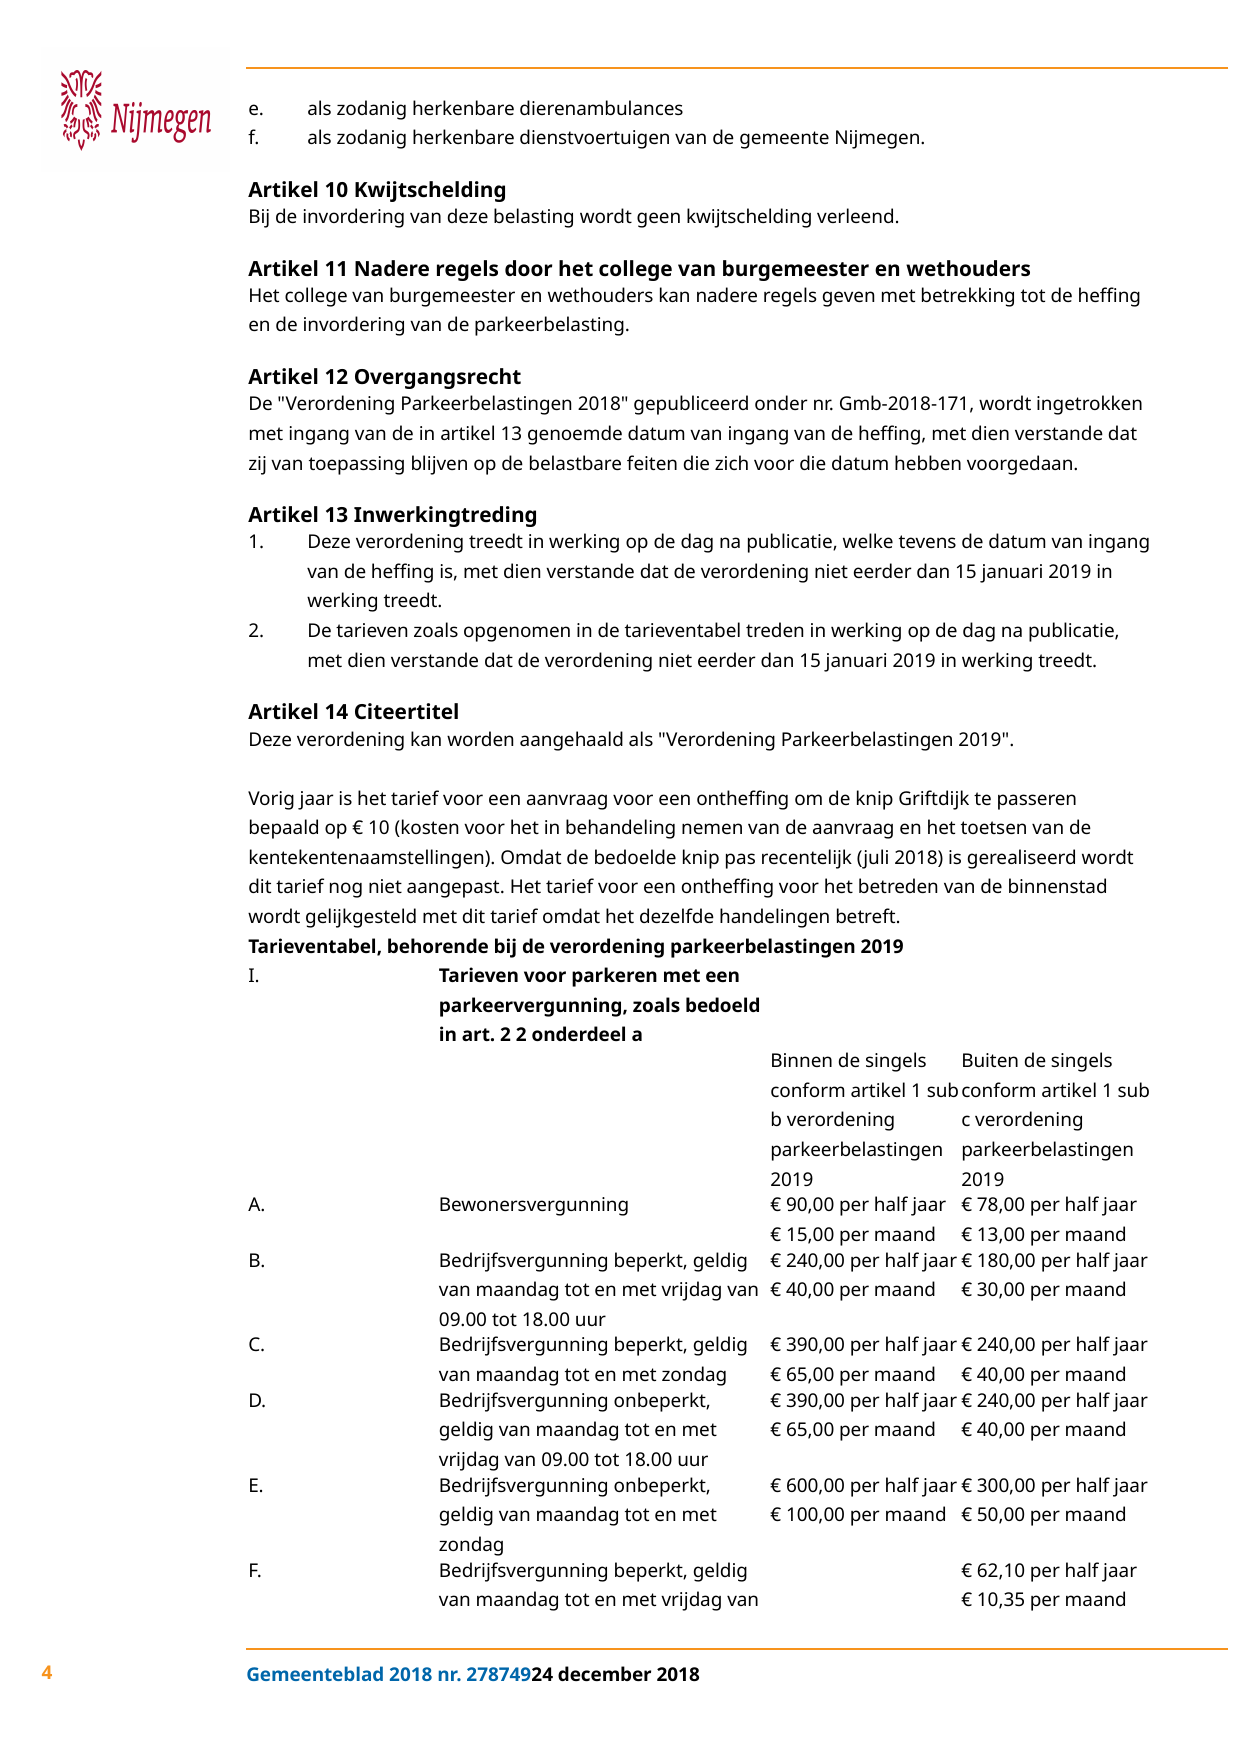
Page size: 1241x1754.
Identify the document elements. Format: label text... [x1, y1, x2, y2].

text Artikel 10 Kwijtschelding [248, 175, 1152, 203]
table_cell € 600,00 per half jaar € 100,00 per maand [770, 1472, 961, 1557]
table_cell € 90,00 per half jaar € 15,00 per maand [770, 1191, 961, 1247]
list als zodanig herkenbare dienstvoertuigen van de gemeente Nijmegen. [248, 124, 1152, 150]
table_cell Bewonersvergunning [439, 1191, 770, 1247]
table_cell B. [248, 1247, 439, 1332]
list Deze verordening treedt in werking op de dag na publicatie, welke tevens de datum van ingang van de heffing is, met dien verstande dat de verordening niet eerder dan 15 januari 2019 in werking treedt. [248, 528, 1152, 613]
table_cell C. [248, 1332, 439, 1387]
text Tarieventabel, behorende bij de verordening parkeerbelastingen 2019 [248, 933, 1152, 958]
table_cell [770, 1557, 961, 1612]
text Deze verordening kan worden aangehaald als "Verordening Parkeerbelastingen 2019". [248, 726, 1152, 751]
list als zodanig herkenbare dierenambulances [248, 95, 1152, 121]
table_cell Buiten de singels conform artikel 1 sub c verordening parkeerbelastingen 2019 [961, 1048, 1152, 1191]
text De "Verordening Parkeerbelastingen 2018" gepubliceerd onder nr. Gmb-2018-171, wordt ingetrokken met ingang van de in artikel 13 genoemde datum van ingang van de heffing, met dien verstande dat zij van toepassing blijven op de belastbare feiten die zich voor die datum hebben voorgedaan. [248, 391, 1152, 475]
table_cell F. [248, 1557, 439, 1612]
table_cell € 240,00 per half jaar € 40,00 per maand [961, 1332, 1152, 1387]
table_cell Bedrijfsvergunning onbeperkt, geldig van maandag tot en met vrijdag van 09.00 tot 18.00 uur [439, 1387, 770, 1472]
table_cell € 390,00 per half jaar € 65,00 per maand [770, 1387, 961, 1472]
table_cell € 300,00 per half jaar € 50,00 per maand [961, 1472, 1152, 1557]
table_cell Bedrijfsvergunning beperkt, geldig van maandag tot en met zondag [439, 1332, 770, 1387]
table_header [961, 963, 1152, 1047]
table_cell € 240,00 per half jaar € 40,00 per maand [961, 1387, 1152, 1472]
table_cell Binnen de singels conform artikel 1 sub b verordening parkeerbelastingen 2019 [770, 1048, 961, 1191]
table_cell € 180,00 per half jaar € 30,00 per maand [961, 1247, 1152, 1332]
text Vorig jaar is het tarief voor een aanvraag voor een ontheffing om de knip Griftdijk te passeren bepaald op € 10 (kosten voor het in behandeling nemen van de aanvraag en het toetsen van de kentekentenaamstellingen). Omdat de bedoelde knip pas recentelijk (juli 2018) is gerealiseerd wordt dit tarief nog niet aangepast. Het tarief voor een ontheffing voor het betreden van de binnenstad wordt gelijkgesteld met dit tarief omdat het dezelfde handelingen betreft. [248, 785, 1152, 929]
table_header I. [248, 963, 439, 1047]
text Artikel 13 Inwerkingtreding [248, 500, 1152, 528]
table_cell [439, 1048, 770, 1191]
table_cell E. [248, 1472, 439, 1557]
table_cell Bedrijfsvergunning beperkt, geldig van maandag tot en met vrijdag van [439, 1557, 770, 1612]
text Artikel 14 Citeertitel [248, 697, 1152, 726]
table_cell € 240,00 per half jaar € 40,00 per maand [770, 1247, 961, 1332]
table_cell € 390,00 per half jaar € 65,00 per maand [770, 1332, 961, 1387]
table_cell € 78,00 per half jaar € 13,00 per maand [961, 1191, 1152, 1247]
list De tarieven zoals opgenomen in de tarieventabel treden in werking op de dag na publicatie, met dien verstande dat de verordening niet eerder dan 15 januari 2019 in werking treedt. [248, 617, 1152, 673]
table_header [770, 963, 961, 1047]
table_cell Bedrijfsvergunning beperkt, geldig van maandag tot en met vrijdag van 09.00 tot 18.00 uur [439, 1247, 770, 1332]
text Artikel 12 Overgangsrecht [248, 362, 1152, 391]
text Bij de invordering van deze belasting wordt geen kwijtschelding verleend. [248, 203, 1152, 229]
table_cell [248, 1048, 439, 1191]
table_cell D. [248, 1387, 439, 1472]
table_cell Bedrijfsvergunning onbeperkt, geldig van maandag tot en met zondag [439, 1472, 770, 1557]
text Artikel 11 Nadere regels door het college van burgemeester en wethouders [248, 254, 1152, 282]
table_cell € 62,10 per half jaar € 10,35 per maand [961, 1557, 1152, 1612]
picture [41, 47, 231, 172]
text Het college van burgemeester en wethouders kan nadere regels geven met betrekking tot de heffing en de invordering van de parkeerbelasting. [248, 282, 1152, 337]
table_header Tarieven voor parkeren met een parkeervergunning, zoals bedoeld in art. 2 2 onderdeel a [439, 963, 770, 1047]
table_cell A. [248, 1191, 439, 1247]
